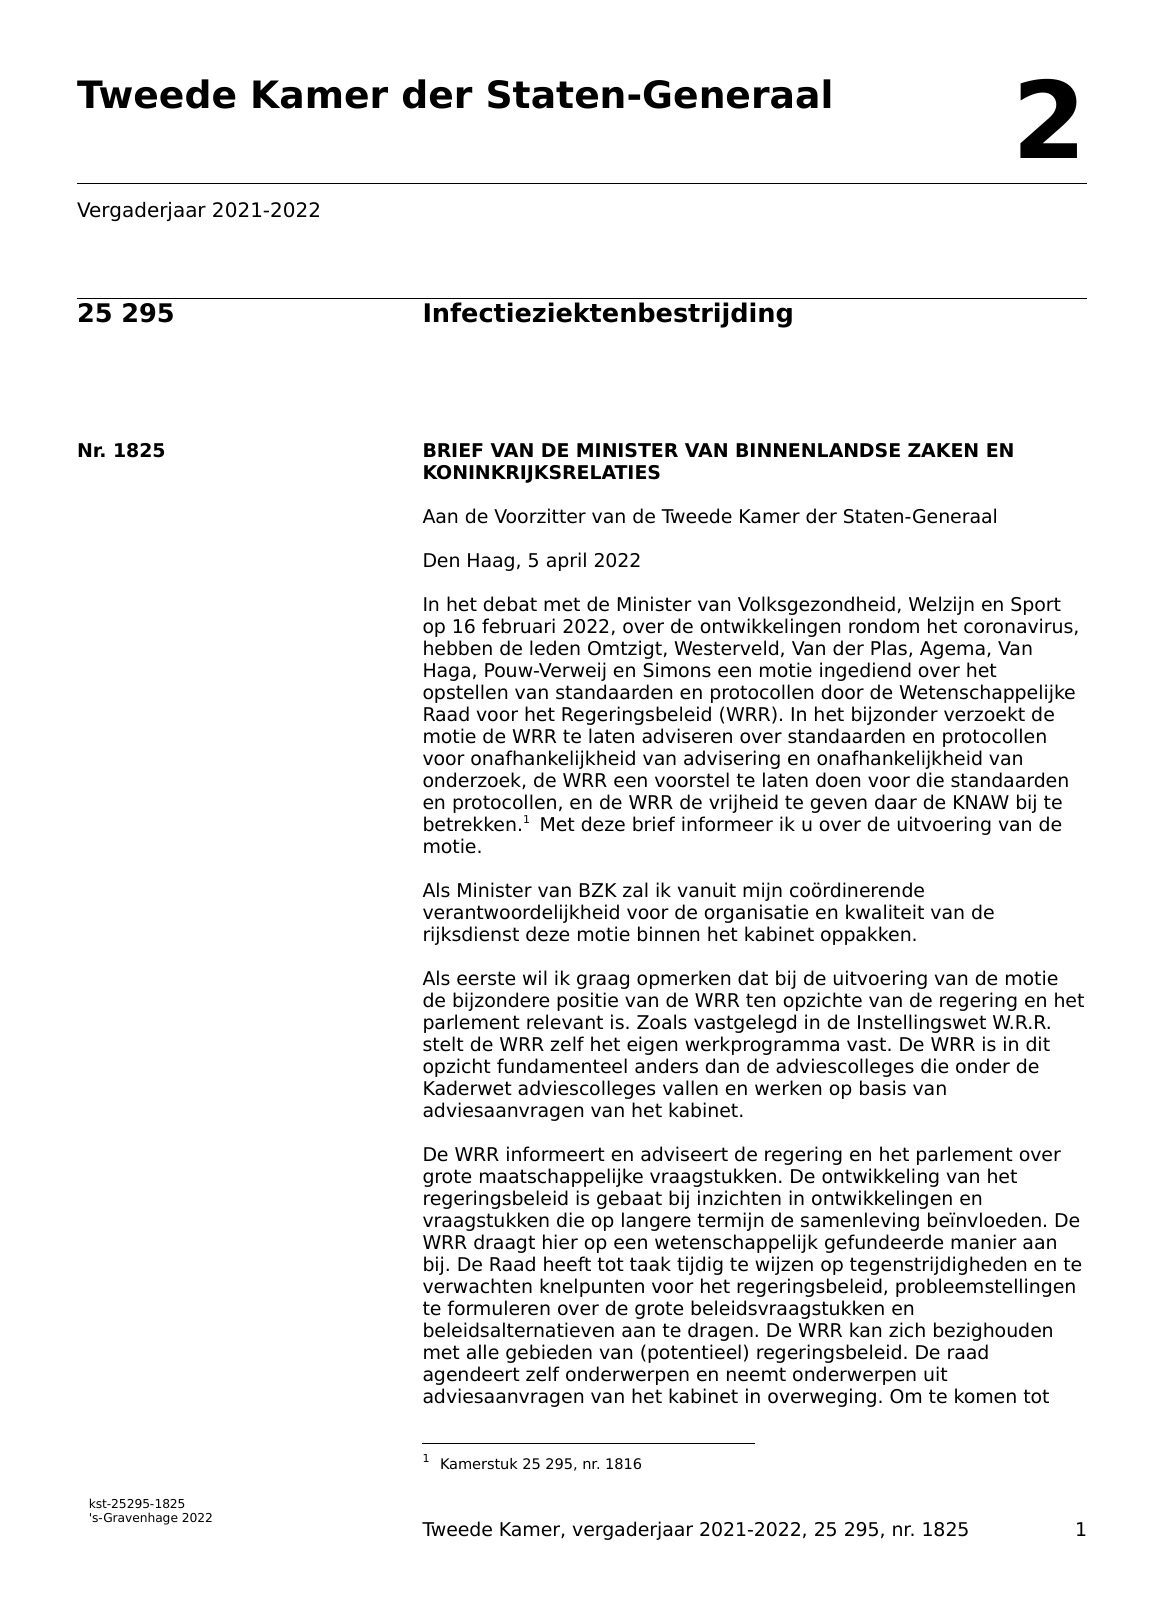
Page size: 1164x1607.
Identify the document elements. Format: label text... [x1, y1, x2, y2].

text In het debat met de Minister van Volksgezondheid, Welzijn en Sport op 16 februari 2022, over de ontwikkelingen rondom het coronavirus, hebben de leden Omtzigt, Westerveld, Van der Plas, Agema, Van Haga, Pouw-Verweij en Simons een motie ingediend over het opstellen van standaarden en protocollen door de Wetenschappelijke Raad voor het Regeringsbeleid (WRR). In het bijzonder verzoekt de motie de WRR te laten adviseren over standaarden en protocollen voor onafhankelijkheid van advisering en onafhankelijkheid van onderzoek, de WRR een voorstel te laten doen voor die standaarden en protocollen, en de WRR de vrijheid te geven daar de KNAW bij te betrekken. Met deze brief informeer ik u over de uitvoering van de motie. [422, 594, 1087, 858]
subtitle 25 295 Infectieziektenbestrijding [77, 299, 1087, 329]
text 's-Gravenhage 2022 [88, 1511, 323, 1525]
table_cell Vergaderjaar 2021-2022 [77, 184, 1087, 298]
subtitle Nr. 1825 BRIEF VAN DE MINISTER VAN BINNENLANDSE ZAKEN EN KONINKRIJKSRELATIES [77, 440, 1087, 484]
text Als Minister van BZK zal ik vanuit mijn coördinerende verantwoordelijkheid voor de organisatie en kwaliteit van de rijksdienst deze motie binnen het kabinet oppakken. [422, 880, 1087, 946]
text Den Haag, 5 april 2022 [422, 550, 1087, 572]
table_header Tweede Kamer der Staten-Generaal [77, 59, 886, 183]
text kst-25295-1825 [88, 1497, 323, 1511]
table_header 2 [886, 59, 1087, 183]
text Aan de Voorzitter van de Tweede Kamer der Staten-Generaal [422, 506, 1087, 528]
text Kamerstuk 25 295, nr. 1816 [422, 1452, 1087, 1474]
text De WRR informeert en adviseert de regering en het parlement over grote maatschappelijke vraagstukken. De ontwikkeling van het regeringsbeleid is gebaat bij inzichten in ontwikkelingen en vraagstukken die op langere termijn de samenleving beïnvloeden. De WRR draagt hier op een wetenschappelijk gefundeerde manier aan bij. De Raad heeft tot taak tijdig te wijzen op tegenstrijdigheden en te verwachten knelpunten voor het regeringsbeleid, probleemstellingen te formuleren over de grote beleidsvraagstukken en beleidsalternatieven aan te dragen. De WRR kan zich bezighouden met alle gebieden van (potentieel) regeringsbeleid. De raad agendeert zelf onderwerpen en neemt onderwerpen uit adviesaanvragen van het kabinet in overweging. Om te komen tot [422, 1144, 1087, 1408]
text Als eerste wil ik graag opmerken dat bij de uitvoering van de motie de bijzondere positie van de WRR ten opzichte van de regering en het parlement relevant is. Zoals vastgelegd in de Instellingswet W.R.R. stelt de WRR zelf het eigen werkprogramma vast. De WRR is in dit opzicht fundamenteel anders dan de adviescolleges die onder de Kaderwet adviescolleges vallen en werken op basis van adviesaanvragen van het kabinet. [422, 968, 1087, 1122]
